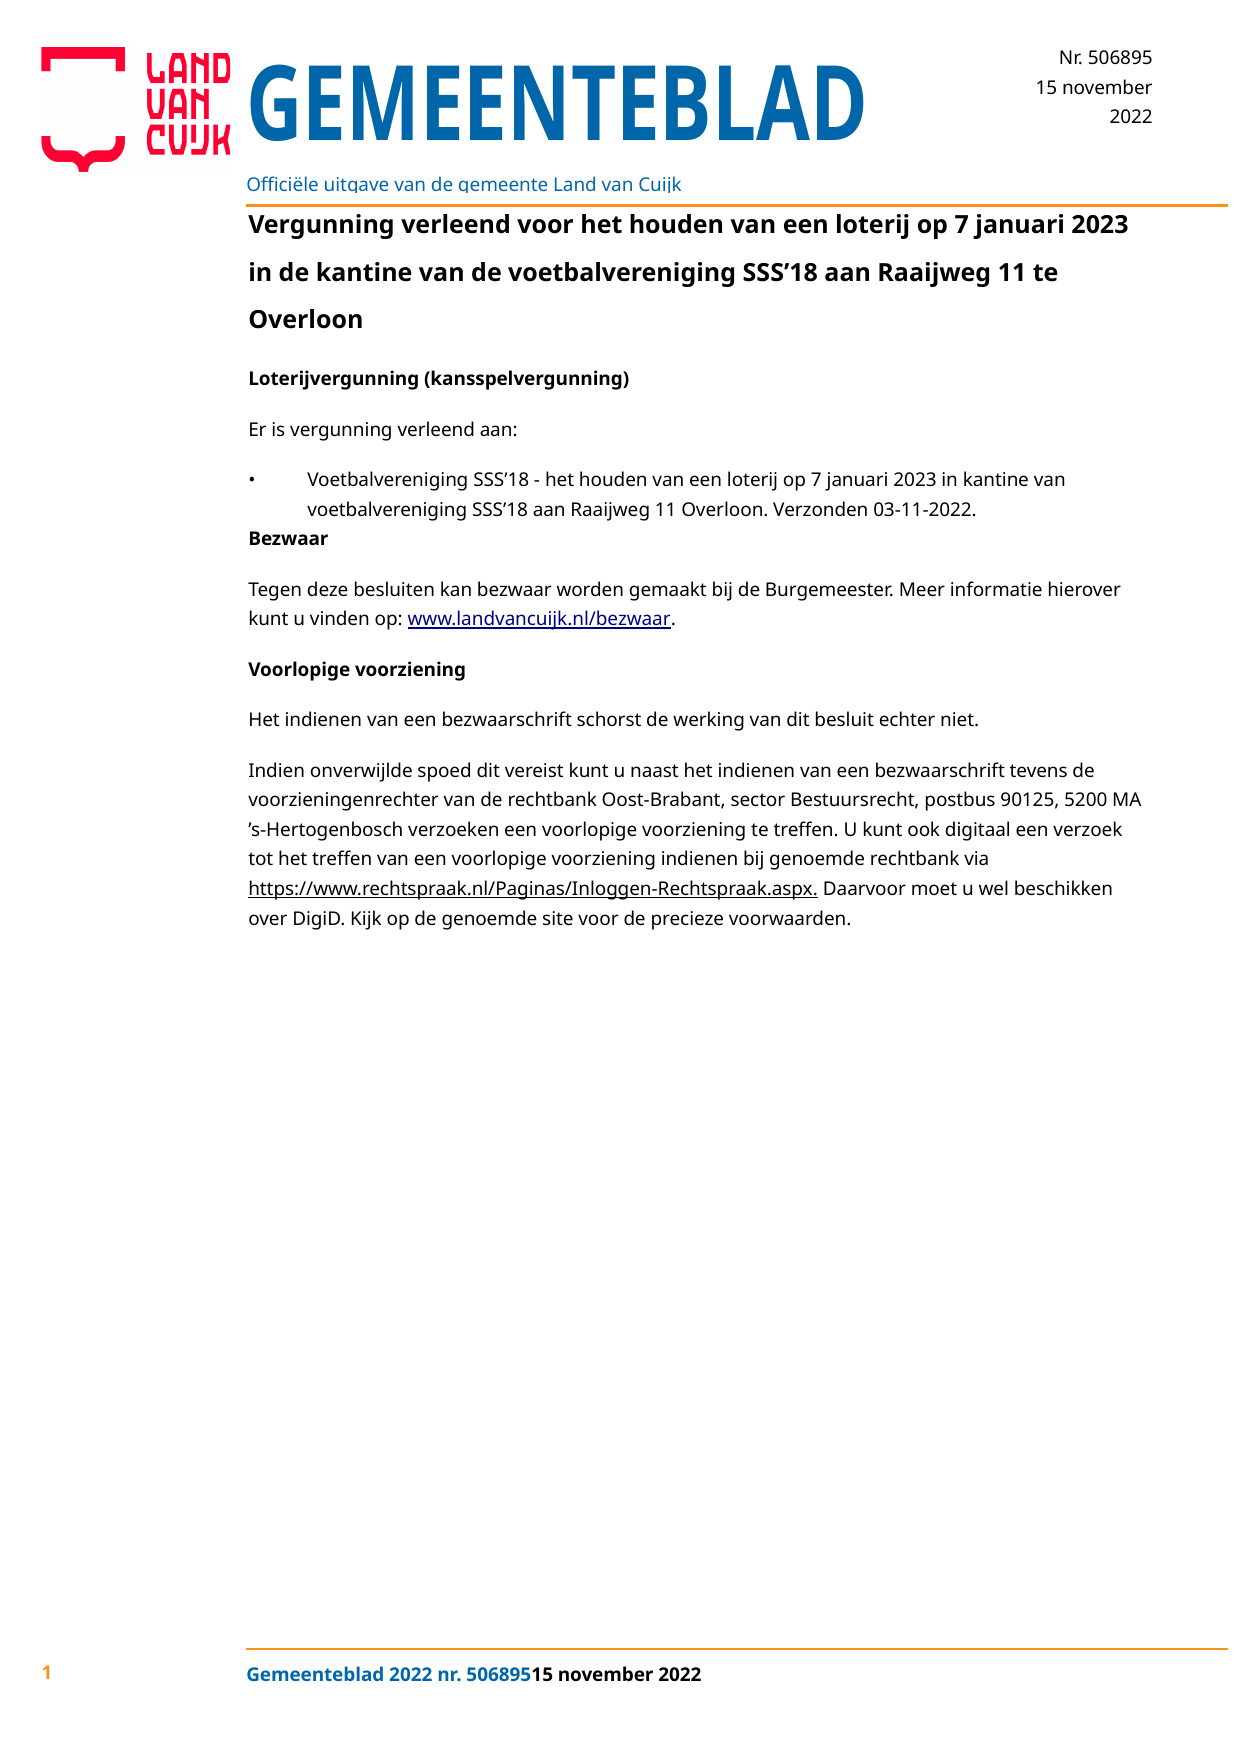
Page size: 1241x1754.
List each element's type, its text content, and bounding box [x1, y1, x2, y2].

text Indien onverwijlde spoed dit vereist kunt u naast het indienen van een bezwaarschrift tevens de voorzieningenrechter van de rechtbank Oost-Brabant, sector Bestuursrecht, postbus 90125, 5200 MA ’s-Hertogenbosch verzoeken een voorlopige voorziening te treffen. U kunt ook digitaal een verzoek tot het treffen van een voorlopige voorziening indienen bij genoemde rechtbank via https://www.rechtspraak.nl/Paginas/Inloggen-Rechtspraak.aspx. Daarvoor moet u wel beschikken over DigiD. Kijk op de genoemde site voor de precieze voorwaarden. [248, 757, 1152, 930]
text Het indienen van een bezwaarschrift schorst de werking van dit besluit echter niet. [248, 706, 1152, 732]
text Voorlopige voorziening [248, 656, 1152, 682]
text Vergunning verleend voor het houden van een loterij op 7 januari 2023 in de kantine van de voetbalvereniging SSS’18 aan Raaijweg 11 te Overloon [248, 207, 1152, 336]
text Loterijvergunning (kansspelvergunning) [248, 366, 1152, 391]
list Voetbalvereniging SSS’18 - het houden van een loterij op 7 januari 2023 in kantine van voetbalvereniging SSS’18 aan Raaijweg 11 Overloon. Verzonden 03-11-2022. [248, 466, 1152, 522]
picture [41, 47, 231, 172]
text Bezwaar [248, 526, 1152, 551]
text Tegen deze besluiten kan bezwaar worden gemaakt bij de Burgemeester. Meer informatie hierover kunt u vinden op: www.landvancuijk.nl/bezwaar. [248, 576, 1152, 631]
text Er is vergunning verleend aan: [248, 416, 1152, 442]
